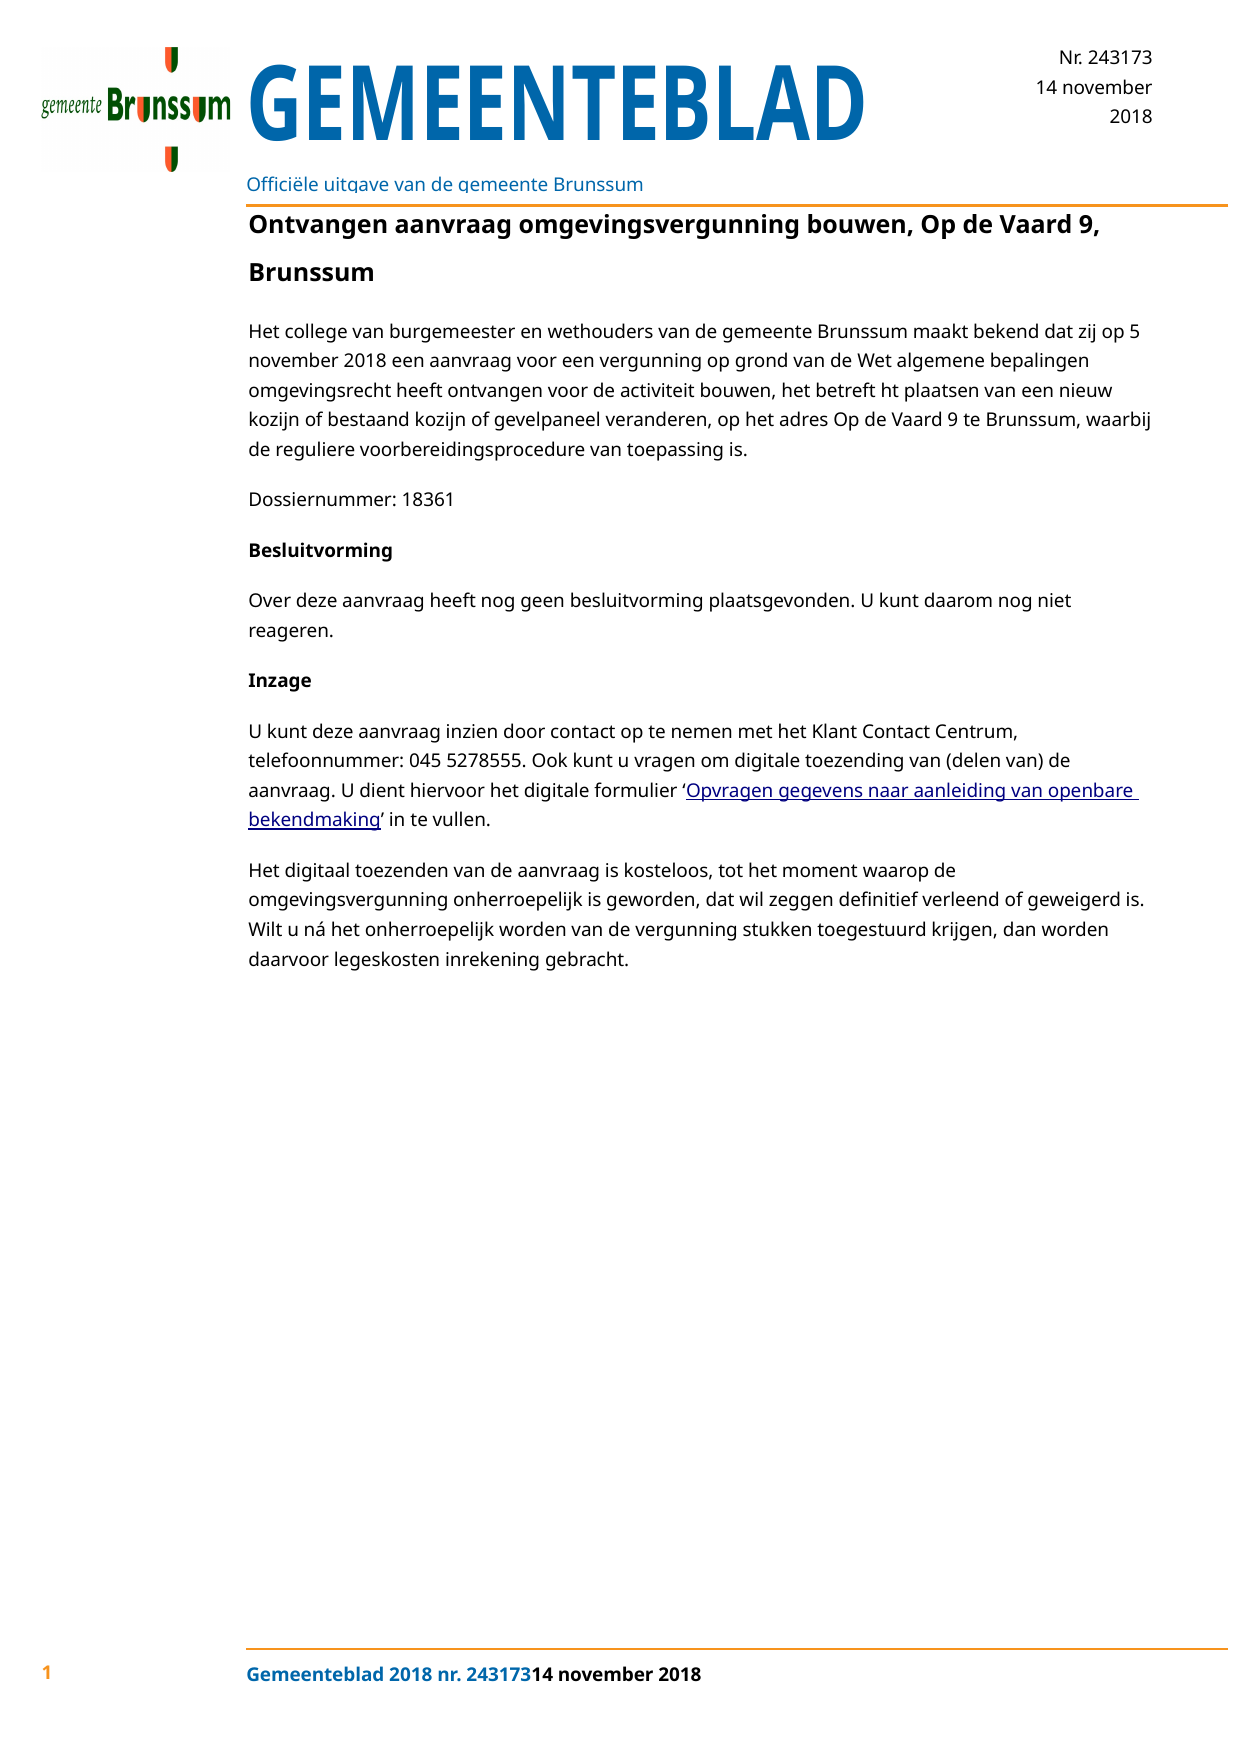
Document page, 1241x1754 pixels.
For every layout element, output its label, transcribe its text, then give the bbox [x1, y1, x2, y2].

text U kunt deze aanvraag inzien door contact op te nemen met het Klant Contact Centrum, telefoonnummer: 045 5278555. Ook kunt u vragen om digitale toezending van (delen van) de aanvraag. U dient hiervoor het digitale formulier ‘Opvragen gegevens naar aanleiding van openbare bekendmaking’ in te vullen. [248, 718, 1152, 832]
text Over deze aanvraag heeft nog geen besluitvorming plaatsgevonden. U kunt daarom nog niet reageren. [248, 587, 1152, 643]
text Het college van burgemeester en wethouders van de gemeente Brunssum maakt bekend dat zij op 5 november 2018 een aanvraag voor een vergunning op grond van de Wet algemene bepalingen omgevingsrecht heeft ontvangen voor de activiteit bouwen, het betreft ht plaatsen van een nieuw kozijn of bestaand kozijn of gevelpaneel veranderen, op het adres Op de Vaard 9 te Brunssum, waarbij de reguliere voorbereidingsprocedure van toepassing is. [248, 318, 1152, 462]
text Het digitaal toezenden van de aanvraag is kosteloos, tot het moment waarop de omgevingsvergunning onherroepelijk is geworden, dat wil zeggen definitief verleend of geweigerd is. Wilt u ná het onherroepelijk worden van de vergunning stukken toegestuurd krijgen, dan worden daarvoor legeskosten inrekening gebracht. [248, 857, 1152, 972]
picture [41, 47, 231, 172]
text Ontvangen aanvraag omgevingsvergunning bouwen, Op de Vaard 9, Brunssum [248, 207, 1152, 288]
text Inzage [248, 667, 1152, 693]
text Dossiernummer: 18361 [248, 487, 1152, 512]
text Besluitvorming [248, 537, 1152, 563]
